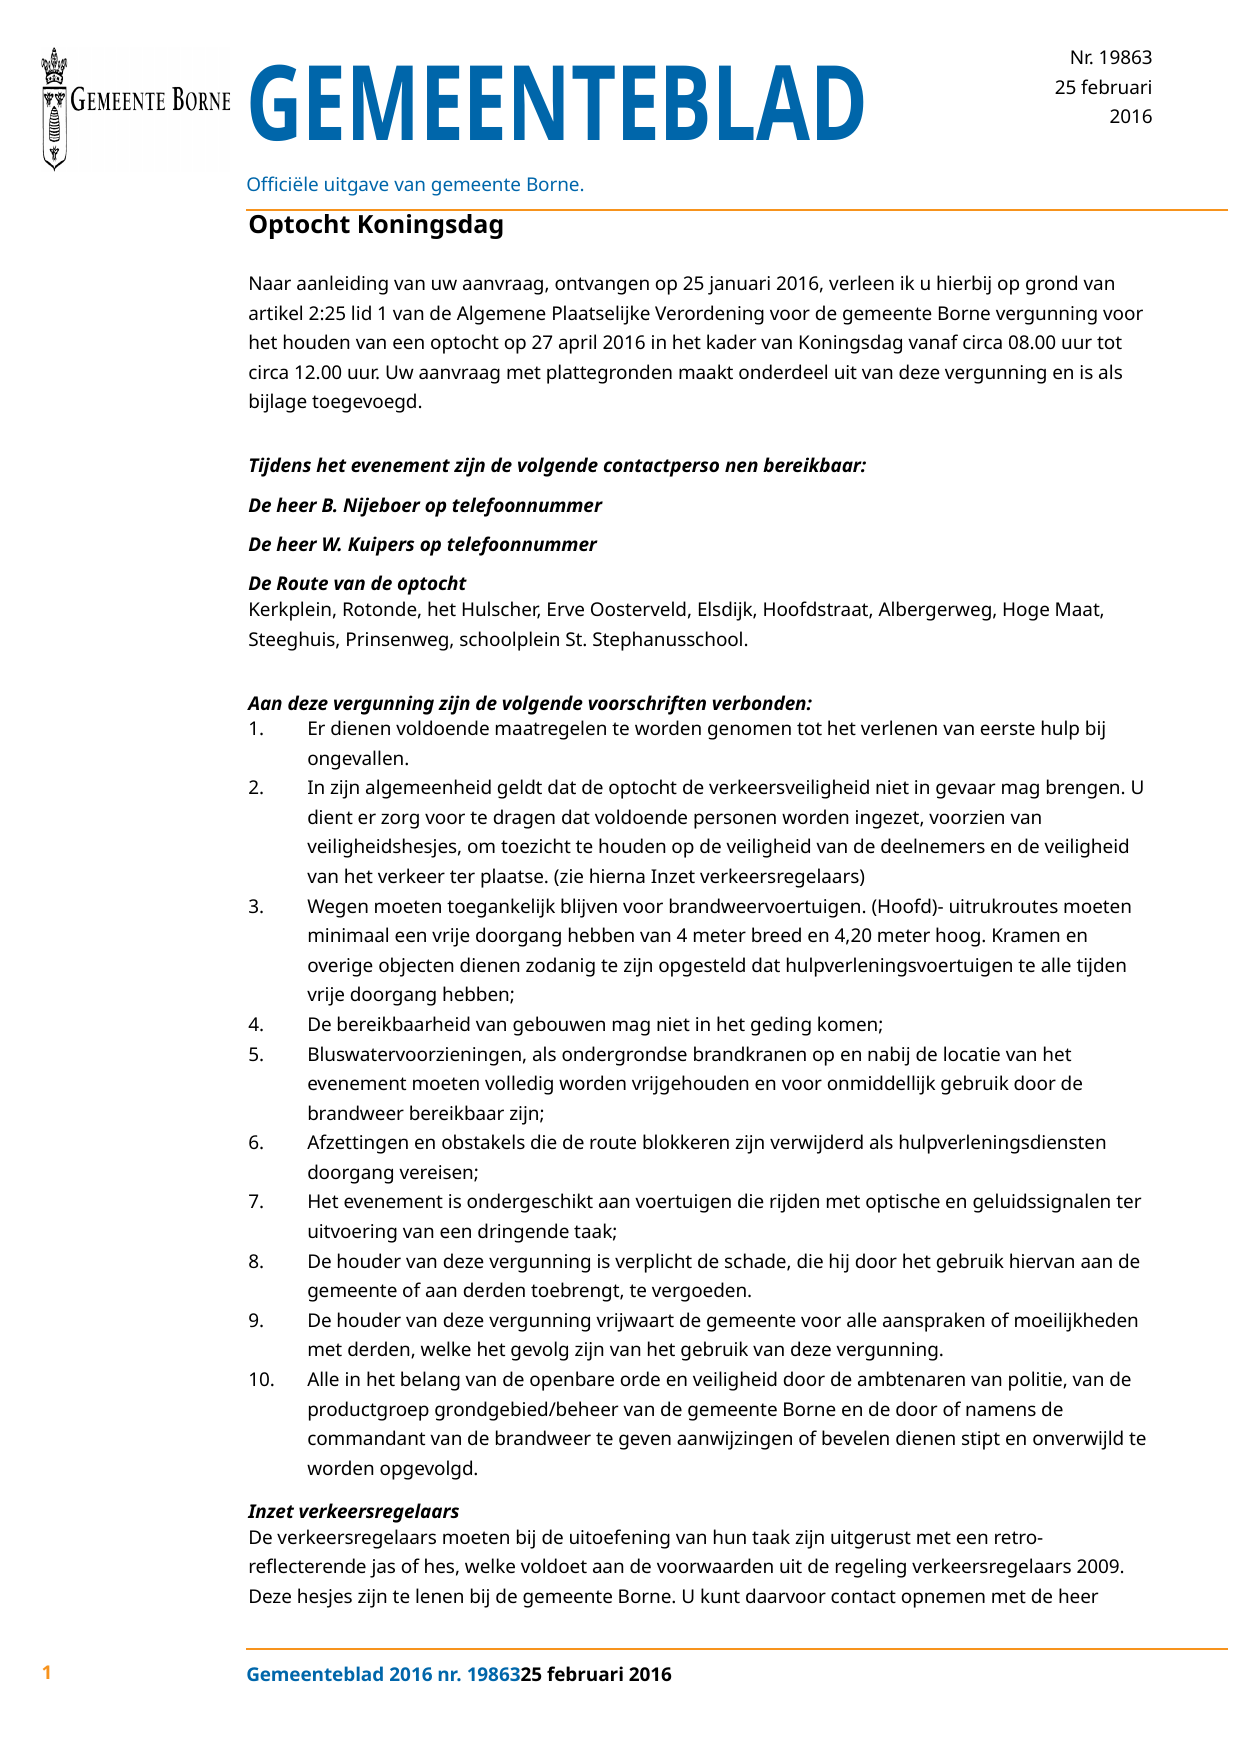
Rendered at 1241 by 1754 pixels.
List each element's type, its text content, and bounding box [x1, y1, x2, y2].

text Kerkplein, Rotonde, het Hulscher, Erve Oosterveld, Elsdijk, Hoofdstraat, Albergerweg, Hoge Maat, Steeghuis, Prinsenweg, schoolplein St. Stephanusschool. [248, 596, 1152, 651]
list Alle in het belang van de openbare orde en veiligheid door de ambtenaren van politie, van de productgroep grondgebied/beheer van de gemeente Borne en de door of namens de commandant van de brandweer te geven aanwijzingen of bevelen dienen stipt en onverwijld te worden opgevolgd. [248, 1366, 1152, 1481]
list De houder van deze vergunning is verplicht de schade, die hij door het gebruik hiervan aan de gemeente of aan derden toebrengt, te vergoeden. [248, 1248, 1152, 1303]
text De heer B. Nijeboer op telefoonnummer [248, 492, 1152, 518]
list Bluswatervoorzieningen, als ondergrondse brandkranen op en nabij de locatie van het evenement moeten volledig worden vrijgehouden en voor onmiddellijk gebruik door de brandweer bereikbaar zijn; [248, 1041, 1152, 1126]
text De Route van de optocht [248, 570, 1152, 596]
text De verkeersregelaars moeten bij de uitoefening van hun taak zijn uitgerust met een retro-reflecterende jas of hes, welke voldoet aan de voorwaarden uit de regeling verkeersregelaars 2009. Deze hesjes zijn te lenen bij de gemeente Borne. U kunt daarvoor contact opnemen met de heer [248, 1524, 1152, 1609]
list De bereikbaarheid van gebouwen mag niet in het geding komen; [248, 1011, 1152, 1037]
list Afzettingen en obstakels die de route blokkeren zijn verwijderd als hulpverleningsdiensten doorgang vereisen; [248, 1129, 1152, 1185]
text Optocht Koningsdag [248, 211, 1152, 241]
text Inzet verkeersregelaars [248, 1498, 1152, 1524]
text Aan deze vergunning zijn de volgende voorschriften verbonden: [248, 690, 1152, 715]
list In zijn algemeenheid geldt dat de optocht de verkeersveiligheid niet in gevaar mag brengen. U dient er zorg voor te dragen dat voldoende personen worden ingezet, voorzien van veiligheidshesjes, om toezicht te houden op de veiligheid van de deelnemers en de veiligheid van het verkeer ter plaatse. (zie hierna Inzet verkeersregelaars) [248, 774, 1152, 889]
text De heer W. Kuipers op telefoonnummer [248, 531, 1152, 557]
text Tijdens het evenement zijn de volgende contactperso nen bereikbaar: [248, 453, 1152, 478]
list Het evenement is ondergeschikt aan voertuigen die rijden met optische en geluidssignalen ter uitvoering van een dringende taak; [248, 1189, 1152, 1244]
text Naar aanleiding van uw aanvraag, ontvangen op 25 januari 2016, verleen ik u hierbij op grond van artikel 2:25 lid 1 van de Algemene Plaatselijke Verordening voor de gemeente Borne vergunning voor het houden van een optocht op 27 april 2016 in het kader van Koningsdag vanaf circa 08.00 uur tot circa 12.00 uur. Uw aanvraag met plattegronden maakt onderdeel uit van deze vergunning en is als bijlage toegevoegd. [248, 270, 1152, 414]
list Wegen moeten toegankelijk blijven voor brandweervoertuigen. (Hoofd)- uitrukroutes moeten minimaal een vrije doorgang hebben van 4 meter breed en 4,20 meter hoog. Kramen en overige objecten dienen zodanig te zijn opgesteld dat hulpverleningsvoertuigen te alle tijden vrije doorgang hebben; [248, 893, 1152, 1007]
list De houder van deze vergunning vrijwaart de gemeente voor alle aanspraken of moeilijkheden met derden, welke het gevolg zijn van het gebruik van deze vergunning. [248, 1307, 1152, 1362]
list Er dienen voldoende maatregelen te worden genomen tot het verlenen van eerste hulp bij ongevallen. [248, 715, 1152, 771]
picture [41, 47, 231, 172]
